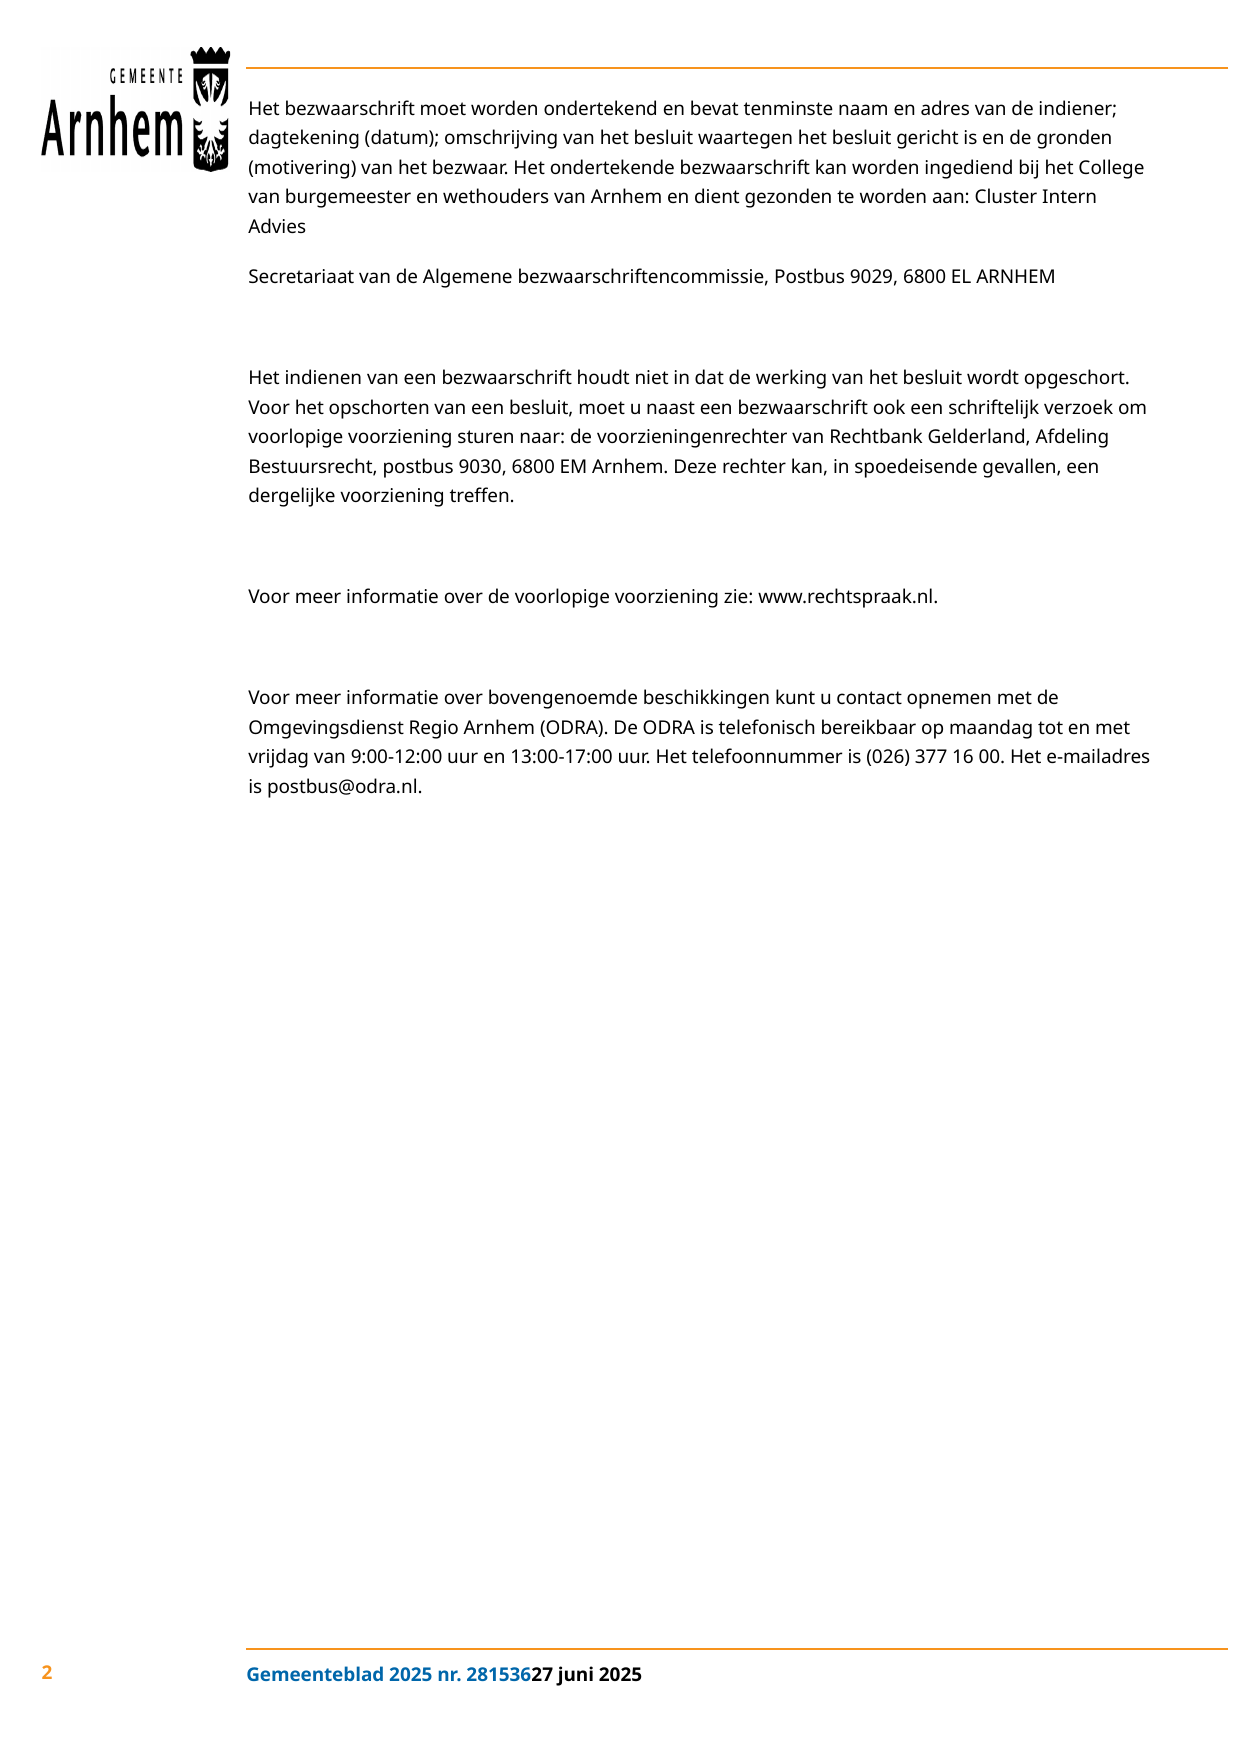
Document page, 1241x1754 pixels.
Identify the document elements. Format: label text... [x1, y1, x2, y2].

text Secretariaat van de Algemene bezwaarschriftencommissie, Postbus 9029, 6800 EL ARNHEM [248, 263, 1152, 289]
text Voor meer informatie over de voorlopige voorziening zie: www.rechtspraak.nl. [248, 583, 1152, 609]
text Het bezwaarschrift moet worden ondertekend en bevat tenminste naam en adres van de indiener; dagtekening (datum); omschrijving van het besluit waartegen het besluit gericht is en de gronden (motivering) van het bezwaar. Het ondertekende bezwaarschrift kan worden ingediend bij het College van burgemeester en wethouders van Arnhem en dient gezonden te worden aan: Cluster Intern Advies [248, 95, 1152, 239]
picture [41, 47, 231, 172]
text Voor meer informatie over bovengenoemde beschikkingen kunt u contact opnemen met de Omgevingsdienst Regio Arnhem (ODRA). De ODRA is telefonisch bereikbaar op maandag tot en met vrijdag van 9:00-12:00 uur en 13:00-17:00 uur. Het telefoonnummer is (026) 377 16 00. Het e-mailadres is postbus@odra.nl. [248, 684, 1152, 799]
text Het indienen van een bezwaarschrift houdt niet in dat de werking van het besluit wordt opgeschort. Voor het opschorten van een besluit, moet u naast een bezwaarschrift ook een schriftelijk verzoek om voorlopige voorziening sturen naar: de voorzieningenrechter van Rechtbank Gelderland, Afdeling Bestuursrecht, postbus 9030, 6800 EM Arnhem. Deze rechter kan, in spoedeisende gevallen, een dergelijke voorziening treffen. [248, 364, 1152, 508]
